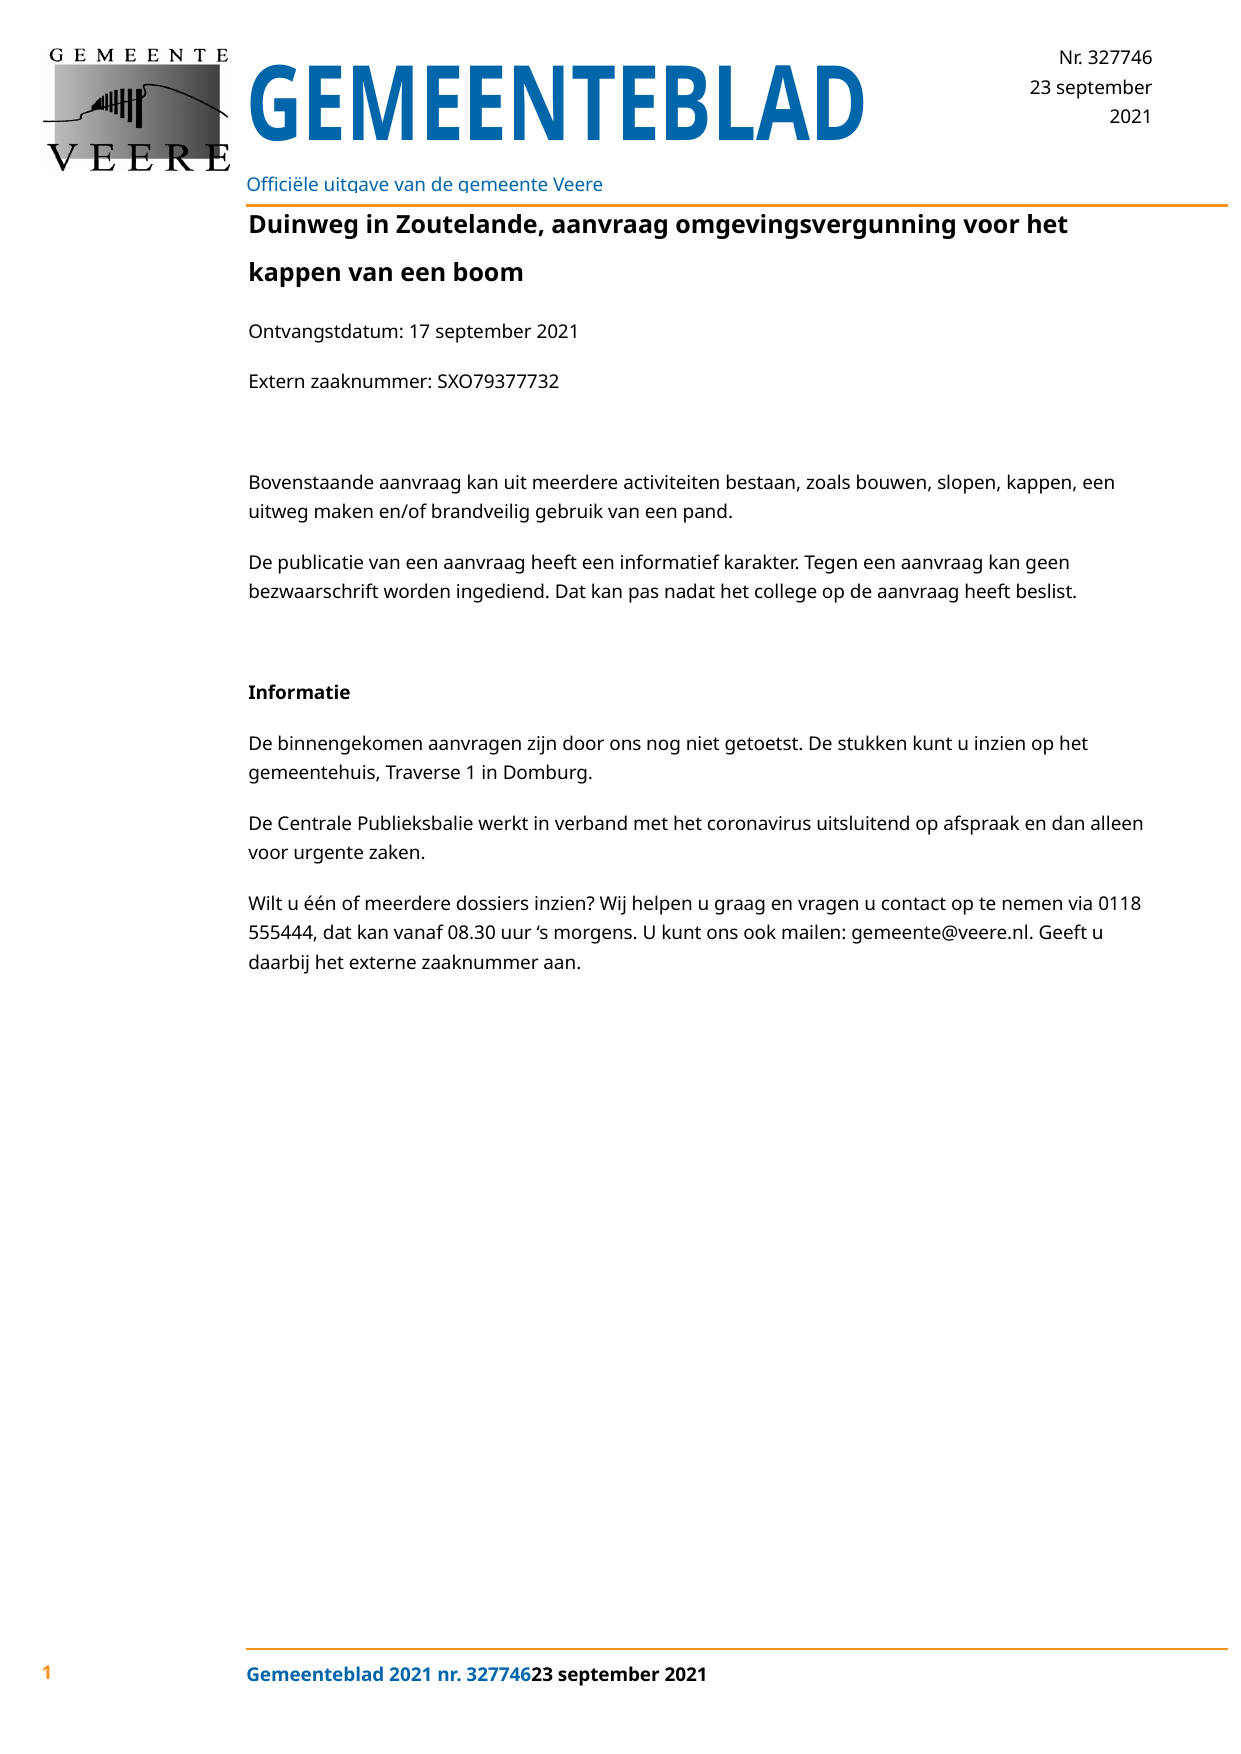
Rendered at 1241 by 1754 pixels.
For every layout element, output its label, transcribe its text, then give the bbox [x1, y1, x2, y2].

picture [41, 47, 231, 172]
text De publicatie van een aanvraag heeft een informatief karakter. Tegen een aanvraag kan geen bezwaarschrift worden ingediend. Dat kan pas nadat het college op de aanvraag heeft beslist. [248, 549, 1152, 604]
text Ontvangstdatum: 17 september 2021 [248, 318, 1152, 344]
text Wilt u één of meerdere dossiers inzien? Wij helpen u graag en vragen u contact op te nemen via 0118 555444, dat kan vanaf 08.30 uur ‘s morgens. U kunt ons ook mailen: gemeente@veere.nl. Geeft u daarbij het externe zaaknummer aan. [248, 890, 1152, 975]
text Informatie [248, 679, 1152, 705]
text Bovenstaande aanvraag kan uit meerdere activiteiten bestaan, zoals bouwen, slopen, kappen, een uitweg maken en/of brandveilig gebruik van een pand. [248, 469, 1152, 524]
text Duinweg in Zoutelande, aanvraag omgevingsvergunning voor het kappen van een boom [248, 207, 1152, 288]
text De Centrale Publieksbalie werkt in verband met het coronavirus uitsluitend op afspraak en dan alleen voor urgente zaken. [248, 810, 1152, 865]
text Extern zaaknummer: SXO79377732 [248, 368, 1152, 394]
text De binnengekomen aanvragen zijn door ons nog niet getoetst. De stukken kunt u inzien op het gemeentehuis, Traverse 1 in Domburg. [248, 730, 1152, 785]
